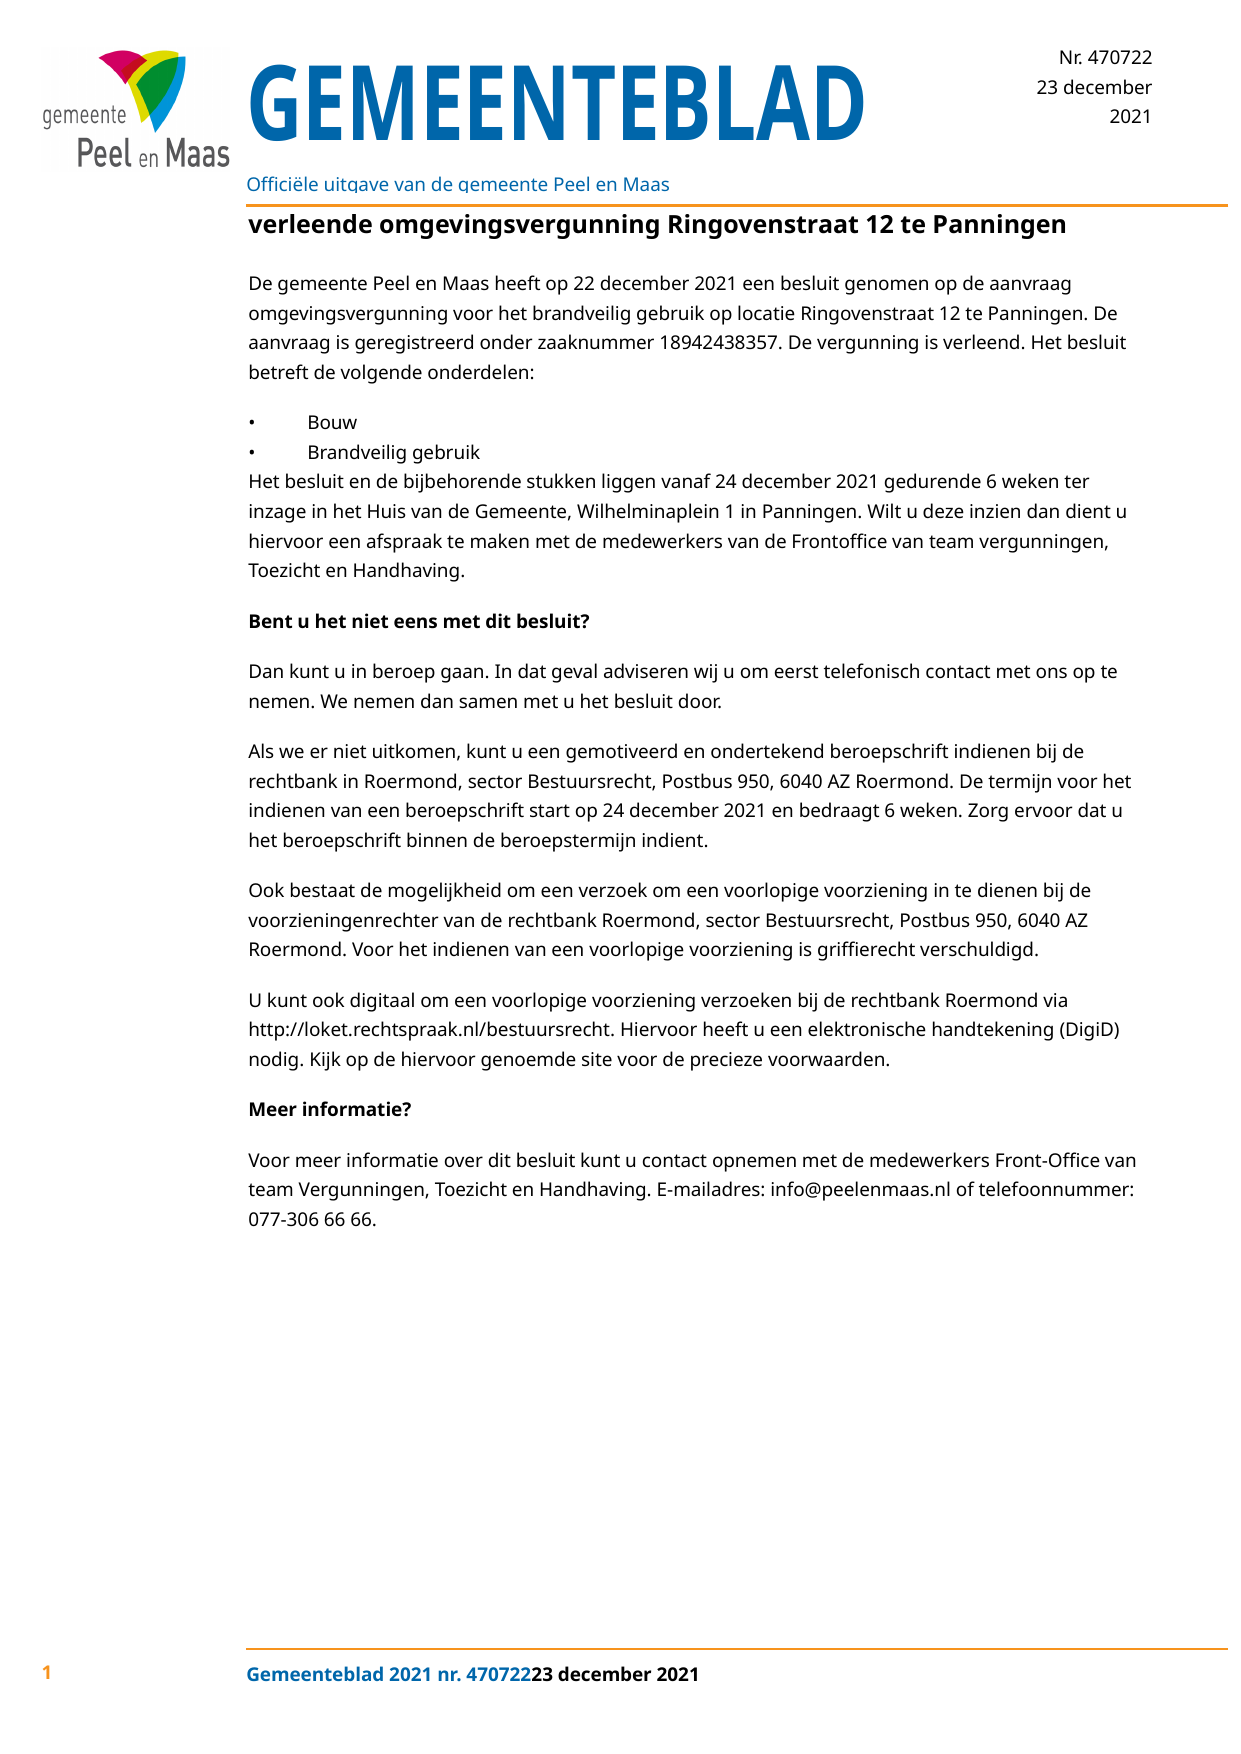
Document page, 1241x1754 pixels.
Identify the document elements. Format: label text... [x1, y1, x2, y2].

text Dan kunt u in beroep gaan. In dat geval adviseren wij u om eerst telefonisch contact met ons op te nemen. We nemen dan samen met u het besluit door. [248, 658, 1152, 713]
text Voor meer informatie over dit besluit kunt u contact opnemen met de medewerkers Front-Office van team Vergunningen, Toezicht en Handhaving. E-mailadres: info@peelenmaas.nl of telefoonnummer: 077-306 66 66. [248, 1147, 1152, 1232]
text Ook bestaat de mogelijkheid om een verzoek om een voorlopige voorziening in te dienen bij de voorzieningenrechter van de rechtbank Roermond, sector Bestuursrecht, Postbus 950, 6040 AZ Roermond. Voor het indienen van een voorlopige voorziening is griffierecht verschuldigd. [248, 877, 1152, 962]
list Brandveilig gebruik [248, 439, 1152, 465]
text verleende omgevingsvergunning Ringovenstraat 12 te Panningen [248, 207, 1152, 241]
text Als we er niet uitkomen, kunt u een gemotiveerd en ondertekend beroepschrift indienen bij de rechtbank in Roermond, sector Bestuursrecht, Postbus 950, 6040 AZ Roermond. De termijn voor het indienen van een beroepschrift start op 24 december 2021 en bedraagt 6 weken. Zorg ervoor dat u het beroepschrift binnen de beroepstermijn indient. [248, 738, 1152, 853]
text Meer informatie? [248, 1097, 1152, 1122]
text De gemeente Peel en Maas heeft op 22 december 2021 een besluit genomen op de aanvraag omgevingsvergunning voor het brandveilig gebruik op locatie Ringovenstraat 12 te Panningen. De aanvraag is geregistreerd onder zaaknummer 18942438357. De vergunning is verleend. Het besluit betreft de volgende onderdelen: [248, 270, 1152, 385]
text Bent u het niet eens met dit besluit? [248, 608, 1152, 633]
list Bouw [248, 409, 1152, 435]
text Het besluit en de bijbehorende stukken liggen vanaf 24 december 2021 gedurende 6 weken ter inzage in het Huis van de Gemeente, Wilhelminaplein 1 in Panningen. Wilt u deze inzien dan dient u hiervoor een afspraak te maken met de medewerkers van de Frontoffice van team vergunningen, Toezicht en Handhaving. [248, 469, 1152, 583]
text U kunt ook digitaal om een voorlopige voorziening verzoeken bij de rechtbank Roermond via http://loket.rechtspraak.nl/bestuursrecht. Hiervoor heeft u een elektronische handtekening (DigiD) nodig. Kijk op de hiervoor genoemde site voor de precieze voorwaarden. [248, 987, 1152, 1072]
picture [41, 47, 231, 172]
